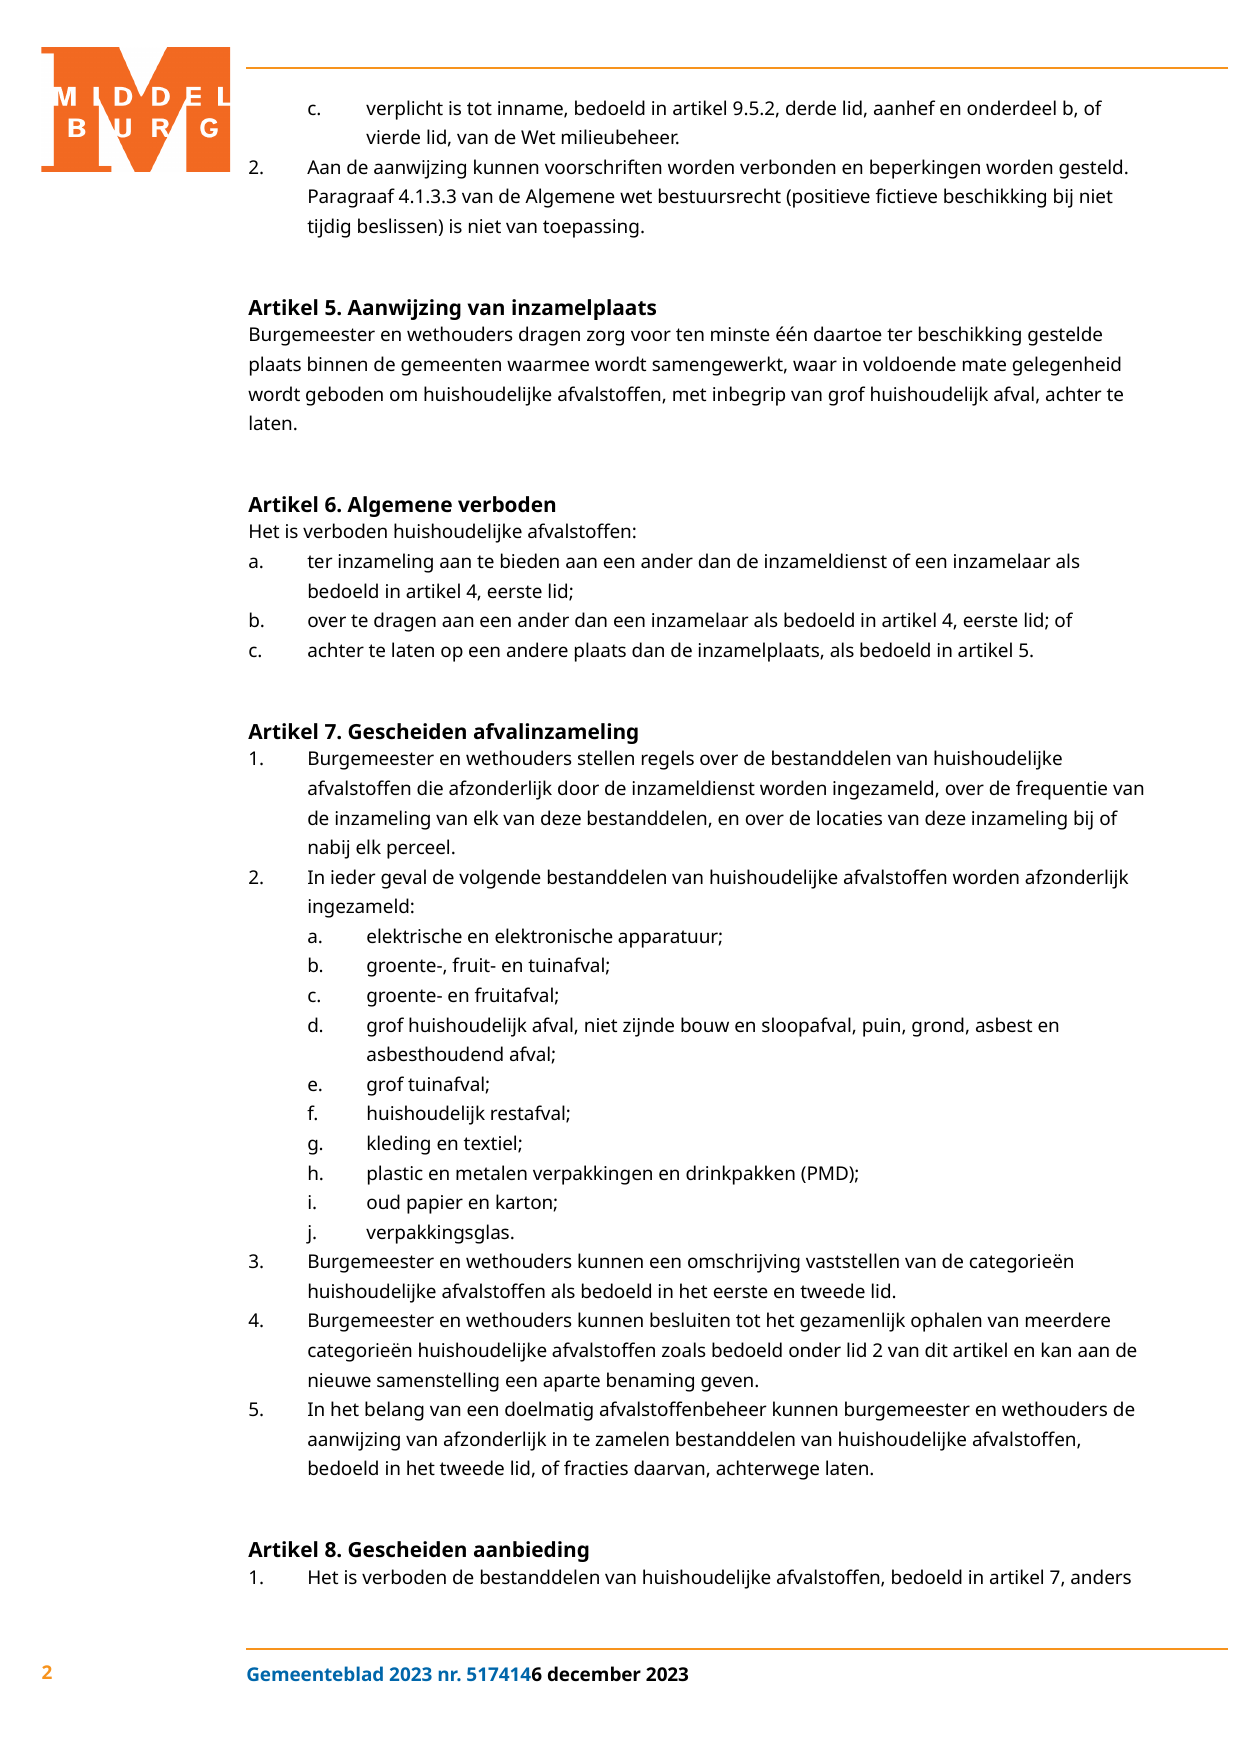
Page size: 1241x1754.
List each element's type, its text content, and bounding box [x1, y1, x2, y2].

list achter te laten op een andere plaats dan de inzamelplaats, als bedoeld in artikel 5. [248, 637, 1152, 663]
list Burgemeester en wethouders kunnen besluiten tot het gezamenlijk ophalen van meerdere categorieën huishoudelijke afvalstoffen zoals bedoeld onder lid 2 van dit artikel en kan aan de nieuwe samenstelling een aparte benaming geven. [248, 1308, 1152, 1392]
list groente-, fruit- en tuinafval; [307, 953, 1152, 978]
list Burgemeester en wethouders stellen regels over de bestanddelen van huishoudelijke afvalstoffen die afzonderlijk door de inzameldienst worden ingezameld, over de frequentie van de inzameling van elk van deze bestanddelen, en over de locaties van deze inzameling bij of nabij elk perceel. [248, 746, 1152, 860]
list oud papier en karton; [307, 1189, 1152, 1215]
list groente- en fruitafval; [307, 982, 1152, 1008]
list In het belang van een doelmatig afvalstoffenbeheer kunnen burgemeester en wethouders de aanwijzing van afzonderlijk in te zamelen bestanddelen van huishoudelijke afvalstoffen, bedoeld in het tweede lid, of fracties daarvan, achterwege laten. [248, 1396, 1152, 1481]
list elektrische en elektronische apparatuur; [307, 923, 1152, 949]
list Het is verboden de bestanddelen van huishoudelijke afvalstoffen, bedoeld in artikel 7, anders [248, 1564, 1152, 1590]
text Artikel 5. Aanwijzing van inzamelplaats [248, 293, 1152, 322]
text Burgemeester en wethouders dragen zorg voor ten minste één daartoe ter beschikking gestelde plaats binnen de gemeenten waarmee wordt samengewerkt, waar in voldoende mate gelegenheid wordt geboden om huishoudelijke afvalstoffen, met inbegrip van grof huishoudelijk afval, achter te laten. [248, 322, 1152, 436]
list grof tuinafval; [307, 1071, 1152, 1097]
list grof huishoudelijk afval, niet zijnde bouw en sloopafval, puin, grond, asbest en asbesthoudend afval; [307, 1012, 1152, 1067]
text Het is verboden huishoudelijke afvalstoffen: [248, 519, 1152, 544]
list kleding en textiel; [307, 1130, 1152, 1156]
list ter inzameling aan te bieden aan een ander dan de inzameldienst of een inzamelaar als bedoeld in artikel 4, eerste lid; [248, 548, 1152, 604]
list plastic en metalen verpakkingen en drinkpakken (PMD); [307, 1160, 1152, 1185]
list Burgemeester en wethouders kunnen een omschrijving vaststellen van de categorieën huishoudelijke afvalstoffen als bedoeld in het eerste en tweede lid. [248, 1248, 1152, 1304]
text Artikel 8. Gescheiden aanbieding [248, 1536, 1152, 1564]
list In ieder geval de volgende bestanddelen van huishoudelijke afvalstoffen worden afzonderlijk ingezameld: [248, 864, 1152, 919]
list huishoudelijk restafval; [307, 1101, 1152, 1126]
list over te dragen aan een ander dan een inzamelaar als bedoeld in artikel 4, eerste lid; of [248, 607, 1152, 633]
text Artikel 7. Gescheiden afvalinzameling [248, 717, 1152, 746]
picture [41, 47, 231, 172]
list Aan de aanwijzing kunnen voorschriften worden verbonden en beperkingen worden gesteld. Paragraaf 4.1.3.3 van de Algemene wet bestuursrecht (positieve fictieve beschikking bij niet tijdig beslissen) is niet van toepassing. [248, 154, 1152, 239]
text Artikel 6. Algemene verboden [248, 490, 1152, 519]
list verpakkingsglas. [307, 1219, 1152, 1244]
list verplicht is tot inname, bedoeld in artikel 9.5.2, derde lid, aanhef en onderdeel b, of vierde lid, van de Wet milieubeheer. [307, 95, 1152, 150]
